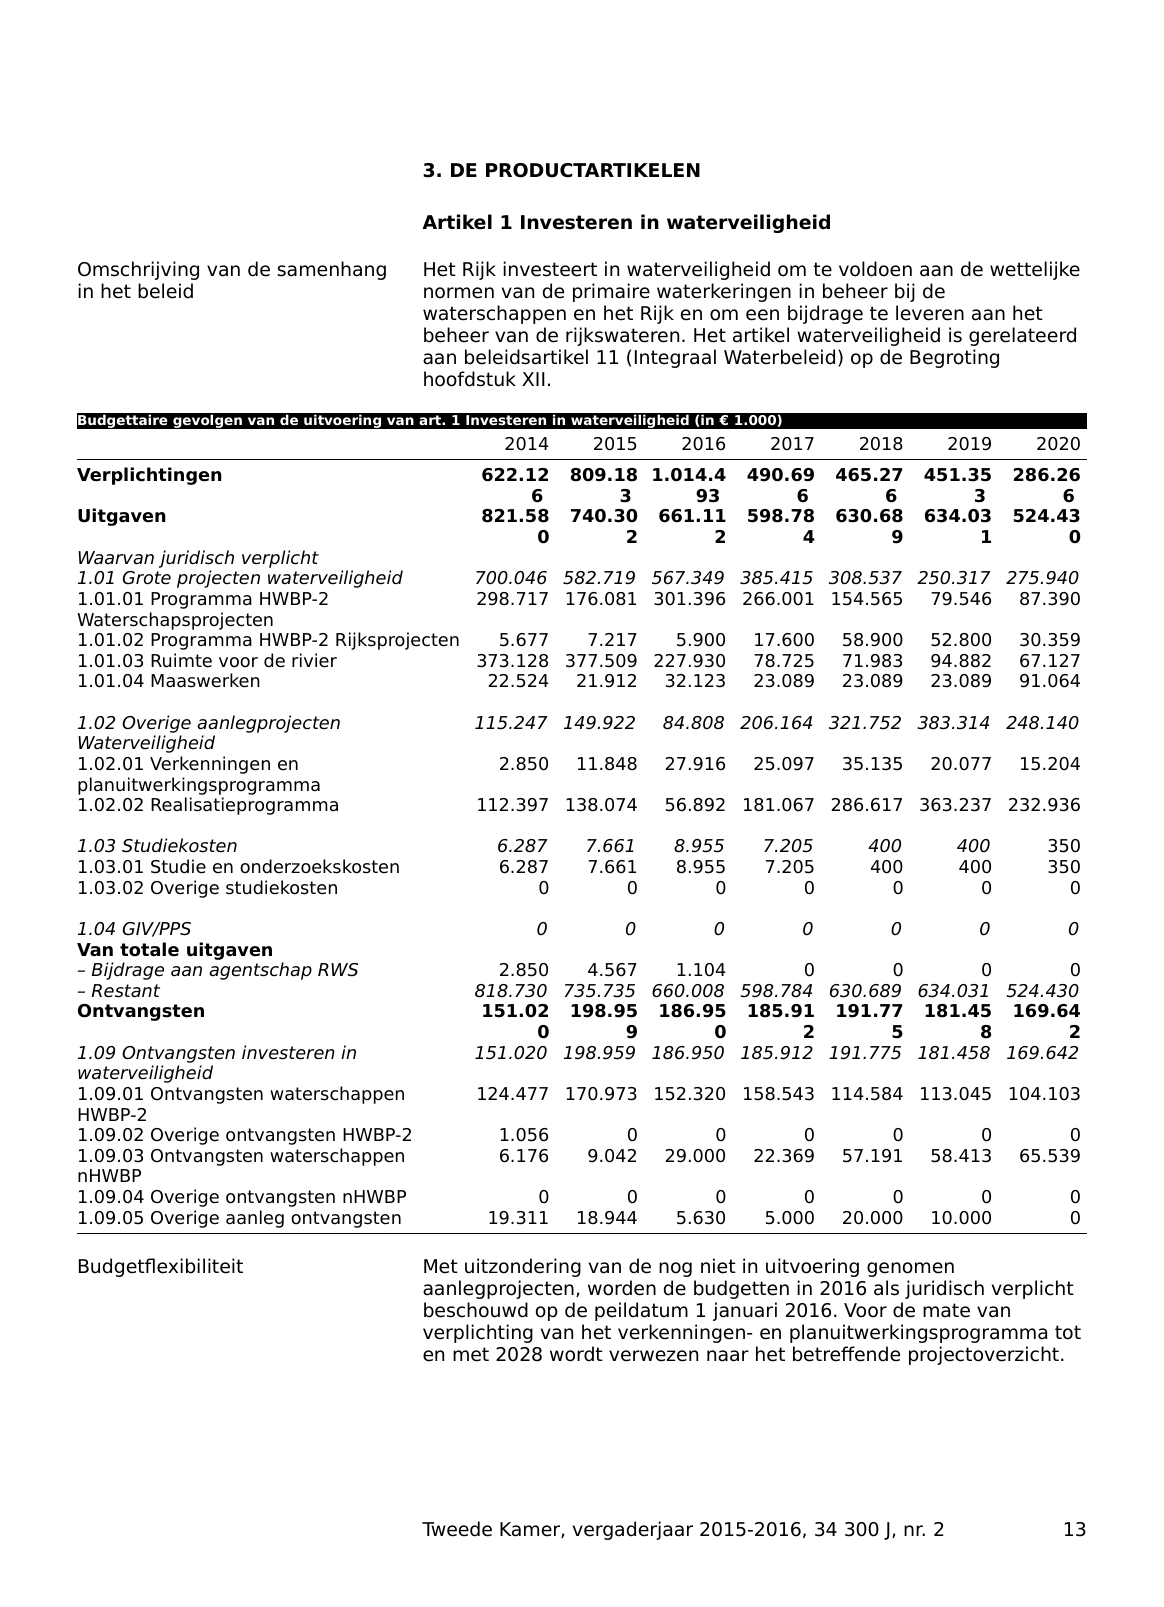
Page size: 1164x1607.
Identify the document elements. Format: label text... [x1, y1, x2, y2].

table_cell 298.717 [466, 589, 555, 630]
table_cell 169.642 [998, 1001, 1087, 1043]
table_cell 1.09.01 Ontvangsten waterschappen HWBP-2 [77, 1084, 466, 1125]
table_cell 490.696 [732, 460, 821, 506]
table_cell 385.415 [732, 568, 821, 589]
table_cell 275.940 [998, 568, 1087, 589]
table_cell 0 [555, 1187, 644, 1208]
table_cell [644, 940, 732, 960]
table_cell 0 [909, 1125, 998, 1146]
table_cell 0 [821, 919, 909, 939]
table_cell 634.031 [909, 506, 998, 548]
table_cell 1.02.02 Realisatieprogramma [77, 795, 466, 816]
table_cell 0 [998, 960, 1087, 981]
table_cell 661.112 [644, 506, 732, 548]
table_cell 630.689 [821, 506, 909, 548]
table_cell 660.008 [644, 981, 732, 1001]
table_cell [466, 898, 555, 919]
table_cell 22.369 [732, 1146, 821, 1187]
table_cell 7.205 [732, 836, 821, 857]
table_cell 21.912 [555, 671, 644, 692]
table_cell – Bijdrage aan agentschap RWS [77, 960, 466, 981]
table_cell 176.081 [555, 589, 644, 630]
table_cell 52.800 [909, 630, 998, 651]
table_cell 700.046 [466, 568, 555, 589]
table_cell 23.089 [909, 671, 998, 692]
table_cell 15.204 [998, 754, 1087, 795]
table_cell 198.959 [555, 1001, 644, 1043]
table_cell 1.01.03 Ruimte voor de rivier [77, 651, 466, 671]
table_cell 181.458 [909, 1001, 998, 1043]
table_cell [555, 548, 644, 568]
table_cell 383.314 [909, 713, 998, 754]
table_cell 363.237 [909, 795, 998, 816]
table_cell 58.900 [821, 630, 909, 651]
table_cell 79.546 [909, 589, 998, 630]
table_cell 1.056 [466, 1125, 555, 1146]
table_cell 138.074 [555, 795, 644, 816]
table_cell 0 [644, 1125, 732, 1146]
table_cell [998, 898, 1087, 919]
table_cell 18.944 [555, 1208, 644, 1233]
table_cell 2017 [732, 429, 821, 459]
table_cell 158.543 [732, 1084, 821, 1125]
table_cell 23.089 [732, 671, 821, 692]
table_cell 185.912 [732, 1043, 821, 1084]
table_cell 350 [998, 857, 1087, 878]
table_cell 0 [909, 878, 998, 898]
table_cell 152.320 [644, 1084, 732, 1125]
table_cell [644, 898, 732, 919]
table_cell 7.661 [555, 836, 644, 857]
table_cell 567.349 [644, 568, 732, 589]
subtitle Artikel 1 Investeren in waterveiligheid [422, 212, 1087, 234]
table_cell [466, 816, 555, 836]
table_cell 1.03 Studiekosten [77, 836, 466, 857]
table_cell 2016 [644, 429, 732, 459]
table_cell [644, 816, 732, 836]
table_cell 818.730 [466, 981, 555, 1001]
table_cell 1.01.01 Programma HWBP-2 Waterschapsprojecten [77, 589, 466, 630]
table_cell 181.458 [909, 1043, 998, 1084]
table_cell 1.02 Overige aanlegprojecten Waterveiligheid [77, 713, 466, 754]
table_cell 1.02.01 Verkenningen en planuitwerkingsprogramma [77, 754, 466, 795]
table_cell 104.103 [998, 1084, 1087, 1125]
table_cell 0 [821, 1125, 909, 1146]
table_cell 1.03.02 Overige studiekosten [77, 878, 466, 898]
table_cell 170.973 [555, 1084, 644, 1125]
table_cell 0 [998, 878, 1087, 898]
table_cell 0 [909, 960, 998, 981]
table_cell 1.09.02 Overige ontvangsten HWBP-2 [77, 1125, 466, 1146]
table_cell 78.725 [732, 651, 821, 671]
table_cell 373.128 [466, 651, 555, 671]
table_cell 301.396 [644, 589, 732, 630]
table_cell 25.097 [732, 754, 821, 795]
table_cell 1.09.04 Overige ontvangsten nHWBP [77, 1187, 466, 1208]
table_cell [998, 940, 1087, 960]
table_cell [466, 548, 555, 568]
table_cell [466, 692, 555, 713]
table_cell [821, 816, 909, 836]
table_cell [821, 898, 909, 919]
table_cell [998, 548, 1087, 568]
table_cell 7.661 [555, 857, 644, 878]
table_cell 2020 [998, 429, 1087, 459]
table_cell 2.850 [466, 754, 555, 795]
table_cell 206.164 [732, 713, 821, 754]
table_cell 191.775 [821, 1043, 909, 1084]
table_cell [821, 940, 909, 960]
table_cell 0 [732, 1187, 821, 1208]
table_cell 0 [466, 1187, 555, 1208]
text Met uitzondering van de nog niet in uitvoering genomen aanlegprojecten, worden de budgetten in 2016 als juridisch verplicht beschouwd op de peildatum 1 januari 2016. Voor de mate van verplichting van het verkenningen- en planuitwerkingsprogramma tot en met 2028 wordt verwezen naar het betreffende projectoverzicht. [422, 1256, 1087, 1366]
table_cell 112.397 [466, 795, 555, 816]
table_cell 58.413 [909, 1146, 998, 1187]
table_cell 0 [821, 1187, 909, 1208]
table_cell 23.089 [821, 671, 909, 692]
table_cell 94.882 [909, 651, 998, 671]
table_cell – Restant [77, 981, 466, 1001]
table_cell 0 [998, 1208, 1087, 1233]
table_cell 5.630 [644, 1208, 732, 1233]
table_cell 5.900 [644, 630, 732, 651]
table_cell 0 [821, 960, 909, 981]
table_cell [909, 940, 998, 960]
table_cell 115.247 [466, 713, 555, 754]
table_cell 17.600 [732, 630, 821, 651]
table_cell 6.287 [466, 836, 555, 857]
table_cell 198.959 [555, 1043, 644, 1084]
table_cell 1.104 [644, 960, 732, 981]
table_cell 27.916 [644, 754, 732, 795]
table_cell 169.642 [998, 1043, 1087, 1084]
table_cell 622.126 [466, 460, 555, 506]
table_cell 524.430 [998, 981, 1087, 1001]
table_cell 0 [998, 919, 1087, 939]
table_cell [466, 940, 555, 960]
table_cell 350 [998, 836, 1087, 857]
table_cell [77, 692, 466, 713]
table_cell 186.950 [644, 1001, 732, 1043]
table_cell 266.001 [732, 589, 821, 630]
table_cell 250.317 [909, 568, 998, 589]
table_cell 8.955 [644, 857, 732, 878]
table_cell 2015 [555, 429, 644, 459]
table_cell Waarvan juridisch verplicht [77, 548, 466, 568]
table_cell 151.020 [466, 1043, 555, 1084]
table_cell 151.020 [466, 1001, 555, 1043]
table_cell Van totale uitgaven [77, 940, 466, 960]
table_cell 22.524 [466, 671, 555, 692]
table_cell 87.390 [998, 589, 1087, 630]
table_cell 56.892 [644, 795, 732, 816]
table_cell 0 [821, 878, 909, 898]
text Omschrijving van de samenhang in het beleid [77, 259, 399, 303]
table_cell 1.09 Ontvangsten investeren in waterveiligheid [77, 1043, 466, 1084]
table_cell 20.077 [909, 754, 998, 795]
table_cell Uitgaven [77, 506, 466, 548]
table_cell 1.014.493 [644, 460, 732, 506]
table_cell 4.567 [555, 960, 644, 981]
table_cell 524.430 [998, 506, 1087, 548]
table_cell 740.302 [555, 506, 644, 548]
table_cell 232.936 [998, 795, 1087, 816]
table_cell [909, 898, 998, 919]
table_cell [909, 816, 998, 836]
table_cell 598.784 [732, 506, 821, 548]
table_cell [644, 692, 732, 713]
table_cell 2014 [466, 429, 555, 459]
table_cell 149.922 [555, 713, 644, 754]
table_cell [732, 940, 821, 960]
table_cell 57.191 [821, 1146, 909, 1187]
table_cell [555, 816, 644, 836]
table_cell 65.539 [998, 1146, 1087, 1187]
table_cell 9.042 [555, 1146, 644, 1187]
table_cell [909, 548, 998, 568]
table_cell 809.183 [555, 460, 644, 506]
table_cell 124.477 [466, 1084, 555, 1125]
table_cell [998, 692, 1087, 713]
table_cell 1.09.05 Overige aanleg ontvangsten [77, 1208, 466, 1233]
table_cell 0 [466, 878, 555, 898]
table_cell 84.808 [644, 713, 732, 754]
table_cell [821, 548, 909, 568]
table_cell 321.752 [821, 713, 909, 754]
table_cell 1.04 GIV/PPS [77, 919, 466, 939]
table_cell 1.03.01 Studie en onderzoekskosten [77, 857, 466, 878]
table_cell [998, 816, 1087, 836]
table_cell [644, 548, 732, 568]
table_cell 0 [732, 878, 821, 898]
table_cell 0 [909, 1187, 998, 1208]
table_cell [909, 692, 998, 713]
table_cell 113.045 [909, 1084, 998, 1125]
table_cell 0 [732, 1125, 821, 1146]
table_cell 0 [555, 1125, 644, 1146]
table_cell 7.205 [732, 857, 821, 878]
table_cell 598.784 [732, 981, 821, 1001]
table_cell 0 [555, 919, 644, 939]
table_cell [732, 692, 821, 713]
table_cell 29.000 [644, 1146, 732, 1187]
table_cell 71.983 [821, 651, 909, 671]
table_cell 2018 [821, 429, 909, 459]
table_cell 5.000 [732, 1208, 821, 1233]
table_cell 286.617 [821, 795, 909, 816]
table_cell 634.031 [909, 981, 998, 1001]
table_cell 30.359 [998, 630, 1087, 651]
table_cell 191.775 [821, 1001, 909, 1043]
table_cell [77, 429, 466, 459]
table_cell [821, 692, 909, 713]
table_cell Verplichtingen [77, 460, 466, 506]
table_cell 0 [998, 1187, 1087, 1208]
table_cell 630.689 [821, 981, 909, 1001]
table_cell 0 [732, 960, 821, 981]
table_cell [555, 692, 644, 713]
table_cell 735.735 [555, 981, 644, 1001]
table_cell 6.176 [466, 1146, 555, 1187]
table_header Budgettaire gevolgen van de uitvoering van art. 1 Investeren in waterveiligheid (in € 1.000) [77, 413, 1087, 428]
table_cell 114.584 [821, 1084, 909, 1125]
table_cell 400 [909, 857, 998, 878]
table_cell [732, 548, 821, 568]
table_cell 248.140 [998, 713, 1087, 754]
table_cell 0 [998, 1125, 1087, 1146]
table_cell 32.123 [644, 671, 732, 692]
table_cell 91.064 [998, 671, 1087, 692]
table_cell 400 [821, 857, 909, 878]
table_cell [77, 816, 466, 836]
table_cell [555, 940, 644, 960]
table_cell 0 [644, 878, 732, 898]
table_cell 0 [732, 919, 821, 939]
table_cell 582.719 [555, 568, 644, 589]
table_cell 400 [909, 836, 998, 857]
table_cell 19.311 [466, 1208, 555, 1233]
table_cell 11.848 [555, 754, 644, 795]
table_cell [77, 898, 466, 919]
subtitle 3. DE PRODUCTARTIKELEN [422, 160, 1087, 182]
table_cell 400 [821, 836, 909, 857]
table_cell 20.000 [821, 1208, 909, 1233]
table_cell 465.276 [821, 460, 909, 506]
table_cell 1.01.02 Programma HWBP-2 Rijksprojecten [77, 630, 466, 651]
table_cell 308.537 [821, 568, 909, 589]
table_cell 2.850 [466, 960, 555, 981]
table_cell 67.127 [998, 651, 1087, 671]
table_cell 8.955 [644, 836, 732, 857]
table_cell 10.000 [909, 1208, 998, 1233]
table_cell 6.287 [466, 857, 555, 878]
table_cell 5.677 [466, 630, 555, 651]
table_cell 227.930 [644, 651, 732, 671]
table_cell Ontvangsten [77, 1001, 466, 1043]
text Budgetflexibiliteit [77, 1256, 399, 1278]
table_cell 0 [555, 878, 644, 898]
table_cell 0 [909, 919, 998, 939]
table_cell 181.067 [732, 795, 821, 816]
table_cell 2019 [909, 429, 998, 459]
table_cell 377.509 [555, 651, 644, 671]
table_cell 186.950 [644, 1043, 732, 1084]
table_cell 821.580 [466, 506, 555, 548]
table_cell 451.353 [909, 460, 998, 506]
table_cell [555, 898, 644, 919]
table_cell 185.912 [732, 1001, 821, 1043]
table_cell 1.09.03 Ontvangsten waterschappen nHWBP [77, 1146, 466, 1187]
table_cell 0 [466, 919, 555, 939]
table_cell [732, 898, 821, 919]
table_cell 1.01 Grote projecten waterveiligheid [77, 568, 466, 589]
table_cell 286.266 [998, 460, 1087, 506]
table_cell 35.135 [821, 754, 909, 795]
table_cell 154.565 [821, 589, 909, 630]
table_cell 0 [644, 1187, 732, 1208]
table_cell [732, 816, 821, 836]
table_cell 7.217 [555, 630, 644, 651]
table_cell 1.01.04 Maaswerken [77, 671, 466, 692]
table_cell 0 [644, 919, 732, 939]
text Het Rijk investeert in waterveiligheid om te voldoen aan de wettelijke normen van de primaire waterkeringen in beheer bij de waterschappen en het Rijk en om een bijdrage te leveren aan het beheer van de rijkswateren. Het artikel waterveiligheid is gerelateerd aan beleidsartikel 11 (Integraal Waterbeleid) op de Begroting hoofdstuk XII. [422, 259, 1087, 391]
